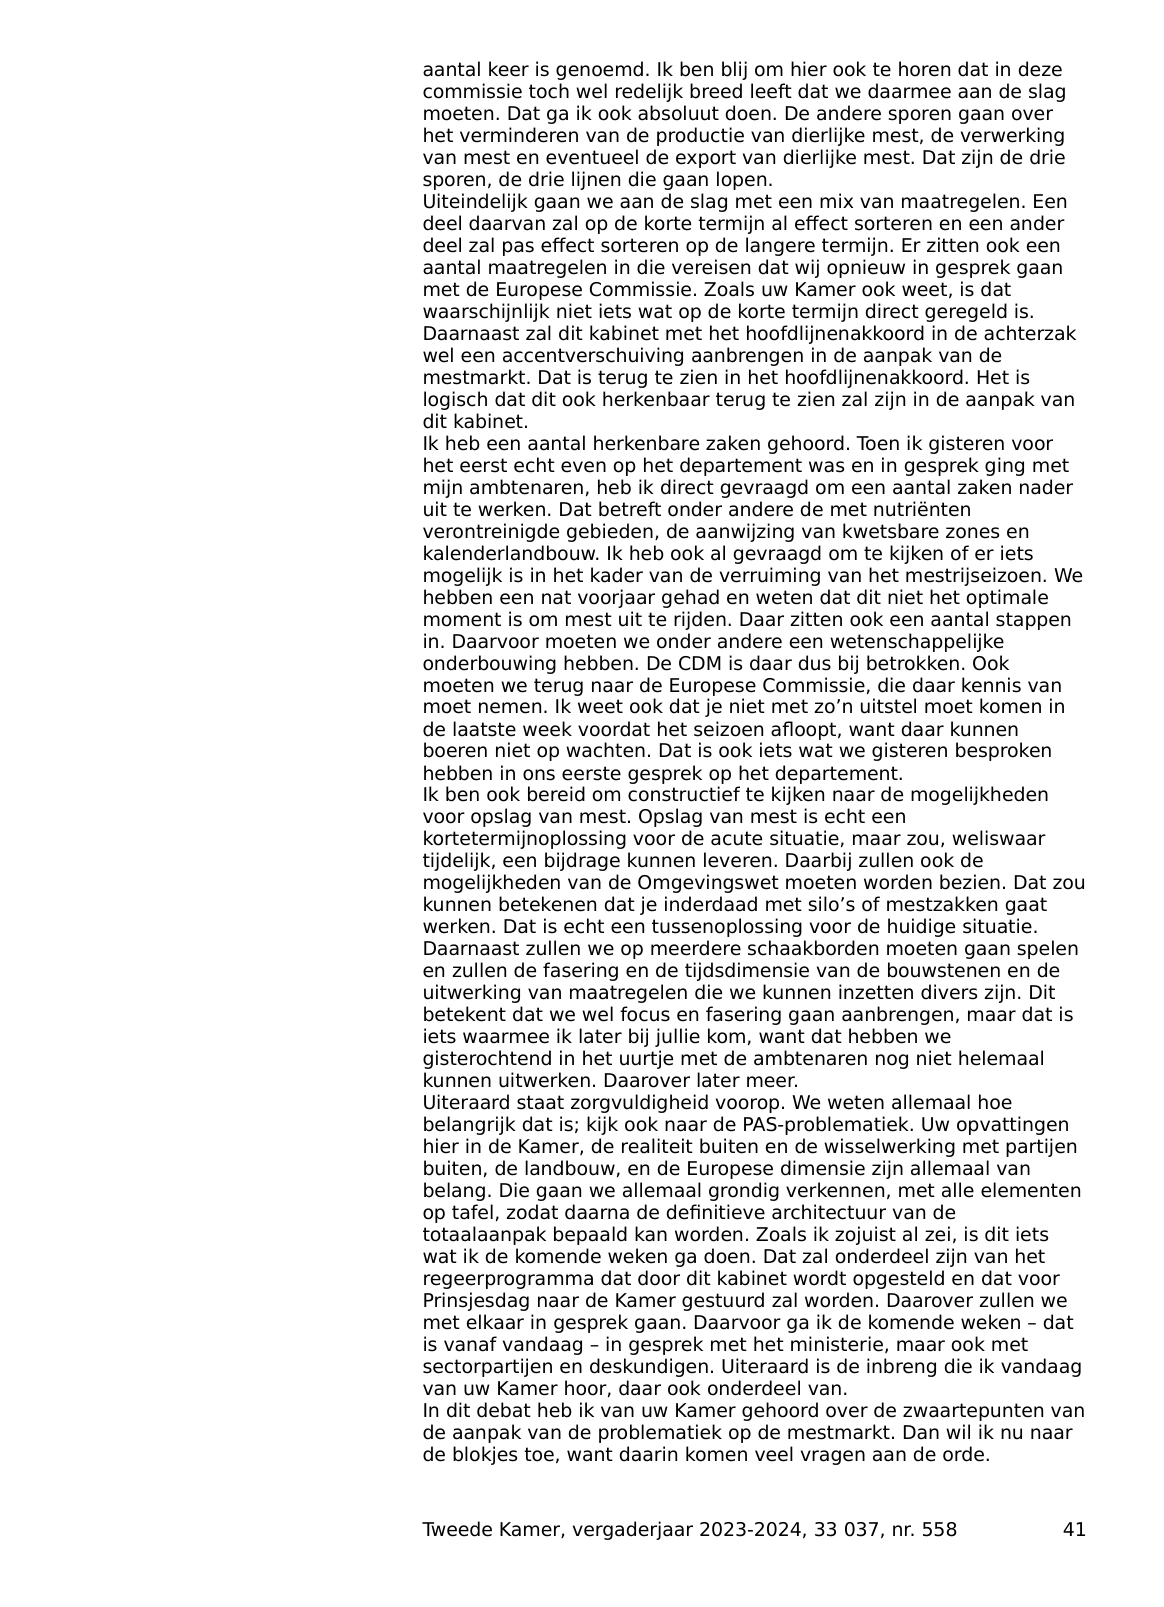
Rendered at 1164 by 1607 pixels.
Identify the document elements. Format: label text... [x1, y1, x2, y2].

text Uiteraard staat zorgvuldigheid voorop. We weten allemaal hoe belangrijk dat is; kijk ook naar de PAS-problematiek. Uw opvattingen hier in de Kamer, de realiteit buiten en de wisselwerking met partijen buiten, de landbouw, en de Europese dimensie zijn allemaal van belang. Die gaan we allemaal grondig verkennen, met alle elementen op tafel, zodat daarna de definitieve architectuur van de totaalaanpak bepaald kan worden. Zoals ik zojuist al zei, is dit iets wat ik de komende weken ga doen. Dat zal onderdeel zijn van het regeerprogramma dat door dit kabinet wordt opgesteld en dat voor Prinsjesdag naar de Kamer gestuurd zal worden. Daarover zullen we met elkaar in gesprek gaan. Daarvoor ga ik de komende weken – dat is vanaf vandaag – in gesprek met het ministerie, maar ook met sectorpartijen en deskundigen. Uiteraard is de inbreng die ik vandaag van uw Kamer hoor, daar ook onderdeel van. [422, 1092, 1087, 1400]
text Uiteindelijk gaan we aan de slag met een mix van maatregelen. Een deel daarvan zal op de korte termijn al effect sorteren en een ander deel zal pas effect sorteren op de langere termijn. Er zitten ook een aantal maatregelen in die vereisen dat wij opnieuw in gesprek gaan met de Europese Commissie. Zoals uw Kamer ook weet, is dat waarschijnlijk niet iets wat op de korte termijn direct geregeld is. Daarnaast zal dit kabinet met het hoofdlijnenakkoord in de achterzak wel een accentverschuiving aanbrengen in de aanpak van de mestmarkt. Dat is terug te zien in het hoofdlijnenakkoord. Het is logisch dat dit ook herkenbaar terug te zien zal zijn in de aanpak van dit kabinet. [422, 191, 1087, 433]
text Ik ben ook bereid om constructief te kijken naar de mogelijkheden voor opslag van mest. Opslag van mest is echt een kortetermijnoplossing voor de acute situatie, maar zou, weliswaar tijdelijk, een bijdrage kunnen leveren. Daarbij zullen ook de mogelijkheden van de Omgevingswet moeten worden bezien. Dat zou kunnen betekenen dat je inderdaad met silo’s of mestzakken gaat werken. Dat is echt een tussenoplossing voor de huidige situatie. Daarnaast zullen we op meerdere schaakborden moeten gaan spelen en zullen de fasering en de tijdsdimensie van de bouwstenen en de uitwerking van maatregelen die we kunnen inzetten divers zijn. Dit betekent dat we wel focus en fasering gaan aanbrengen, maar dat is iets waarmee ik later bij jullie kom, want dat hebben we gisterochtend in het uurtje met de ambtenaren nog niet helemaal kunnen uitwerken. Daarover later meer. [422, 784, 1087, 1092]
text aantal keer is genoemd. Ik ben blij om hier ook te horen dat in deze commissie toch wel redelijk breed leeft dat we daarmee aan de slag moeten. Dat ga ik ook absoluut doen. De andere sporen gaan over het verminderen van de productie van dierlijke mest, de verwerking van mest en eventueel de export van dierlijke mest. Dat zijn de drie sporen, de drie lijnen die gaan lopen. [422, 59, 1087, 191]
text In dit debat heb ik van uw Kamer gehoord over de zwaartepunten van de aanpak van de problematiek op de mestmarkt. Dan wil ik nu naar de blokjes toe, want daarin komen veel vragen aan de orde. [422, 1400, 1087, 1466]
text Ik heb een aantal herkenbare zaken gehoord. Toen ik gisteren voor het eerst echt even op het departement was en in gesprek ging met mijn ambtenaren, heb ik direct gevraagd om een aantal zaken nader uit te werken. Dat betreft onder andere de met nutriënten verontreinigde gebieden, de aanwijzing van kwetsbare zones en kalenderlandbouw. Ik heb ook al gevraagd om te kijken of er iets mogelijk is in het kader van de verruiming van het mestrijseizoen. We hebben een nat voorjaar gehad en weten dat dit niet het optimale moment is om mest uit te rijden. Daar zitten ook een aantal stappen in. Daarvoor moeten we onder andere een wetenschappelijke onderbouwing hebben. De CDM is daar dus bij betrokken. Ook moeten we terug naar de Europese Commissie, die daar kennis van moet nemen. Ik weet ook dat je niet met zo’n uitstel moet komen in de laatste week voordat het seizoen afloopt, want daar kunnen boeren niet op wachten. Dat is ook iets wat we gisteren besproken hebben in ons eerste gesprek op het departement. [422, 433, 1087, 784]
